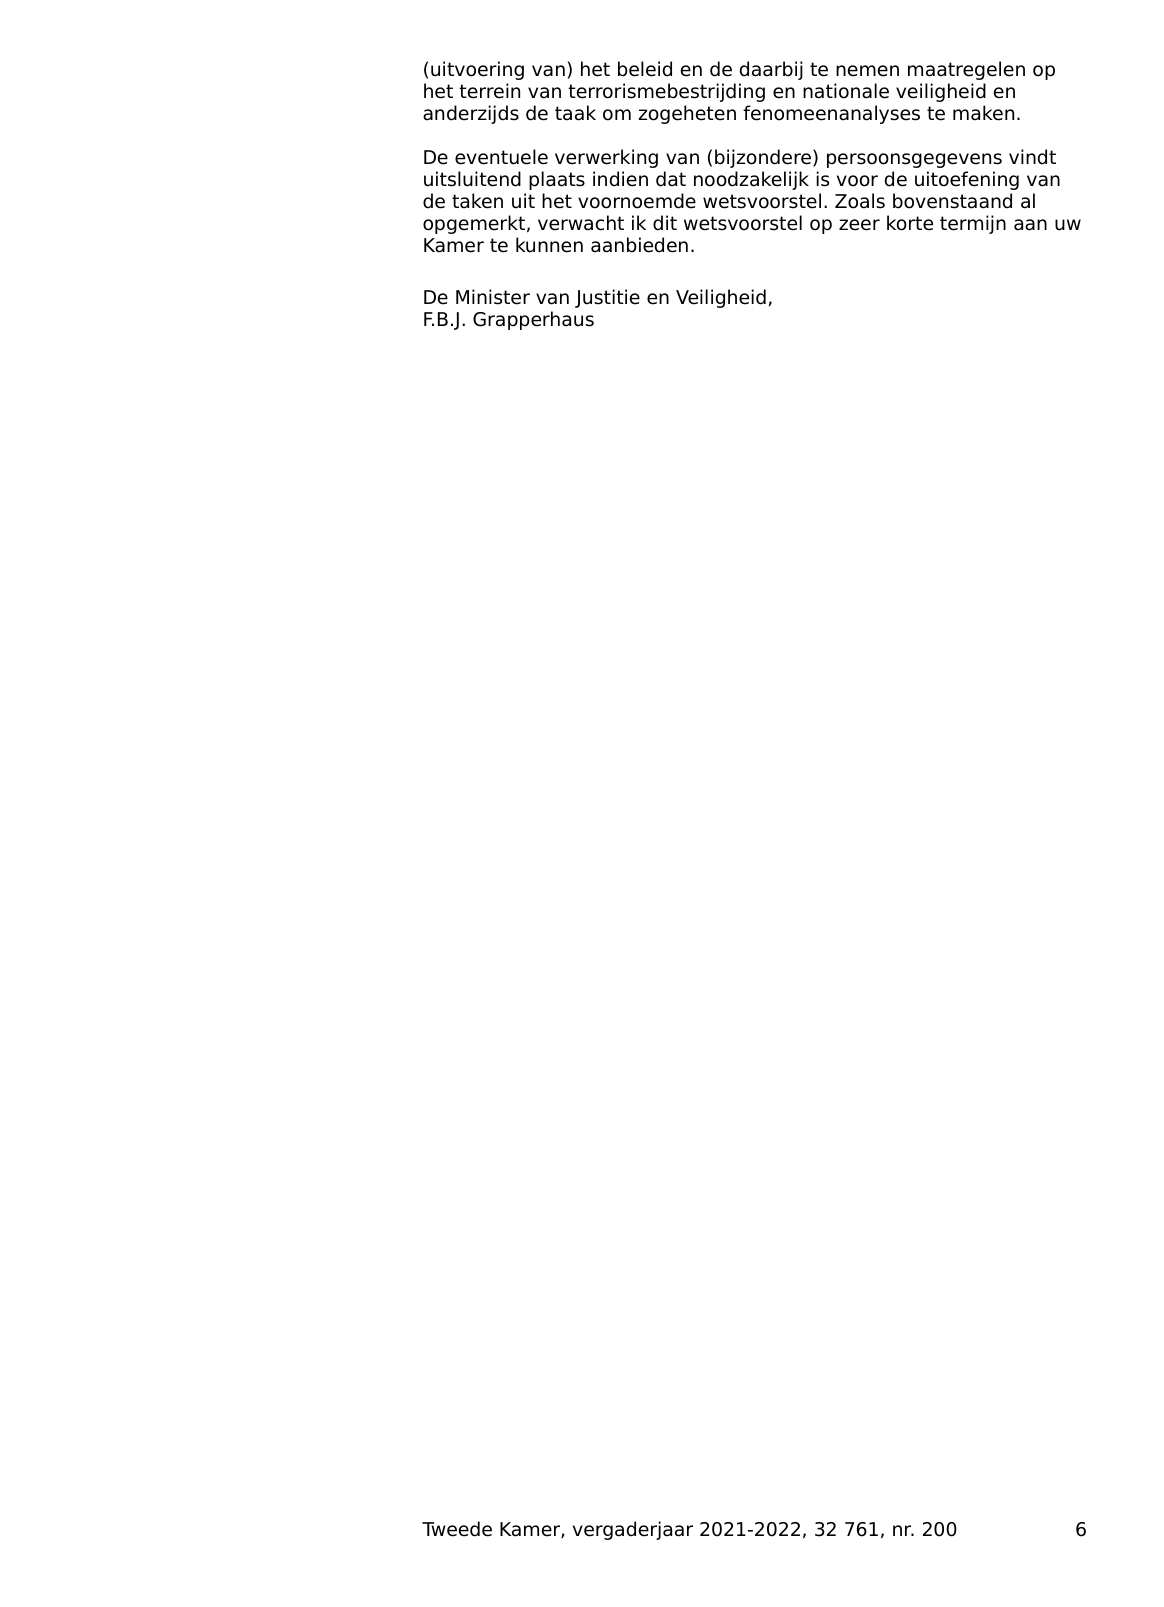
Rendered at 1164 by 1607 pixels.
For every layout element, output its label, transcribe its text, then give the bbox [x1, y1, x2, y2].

text De eventuele verwerking van (bijzondere) persoonsgegevens vindt uitsluitend plaats indien dat noodzakelijk is voor de uitoefening van de taken uit het voornoemde wetsvoorstel. Zoals bovenstaand al opgemerkt, verwacht ik dit wetsvoorstel op zeer korte termijn aan uw Kamer te kunnen aanbieden. [422, 147, 1087, 257]
text (uitvoering van) het beleid en de daarbij te nemen maatregelen op het terrein van terrorismebestrijding en nationale veiligheid en anderzijds de taak om zogeheten fenomeenanalyses te maken. [422, 59, 1087, 125]
text De Minister van Justitie en Veiligheid, F.B.J. Grapperhaus [422, 287, 1087, 331]
